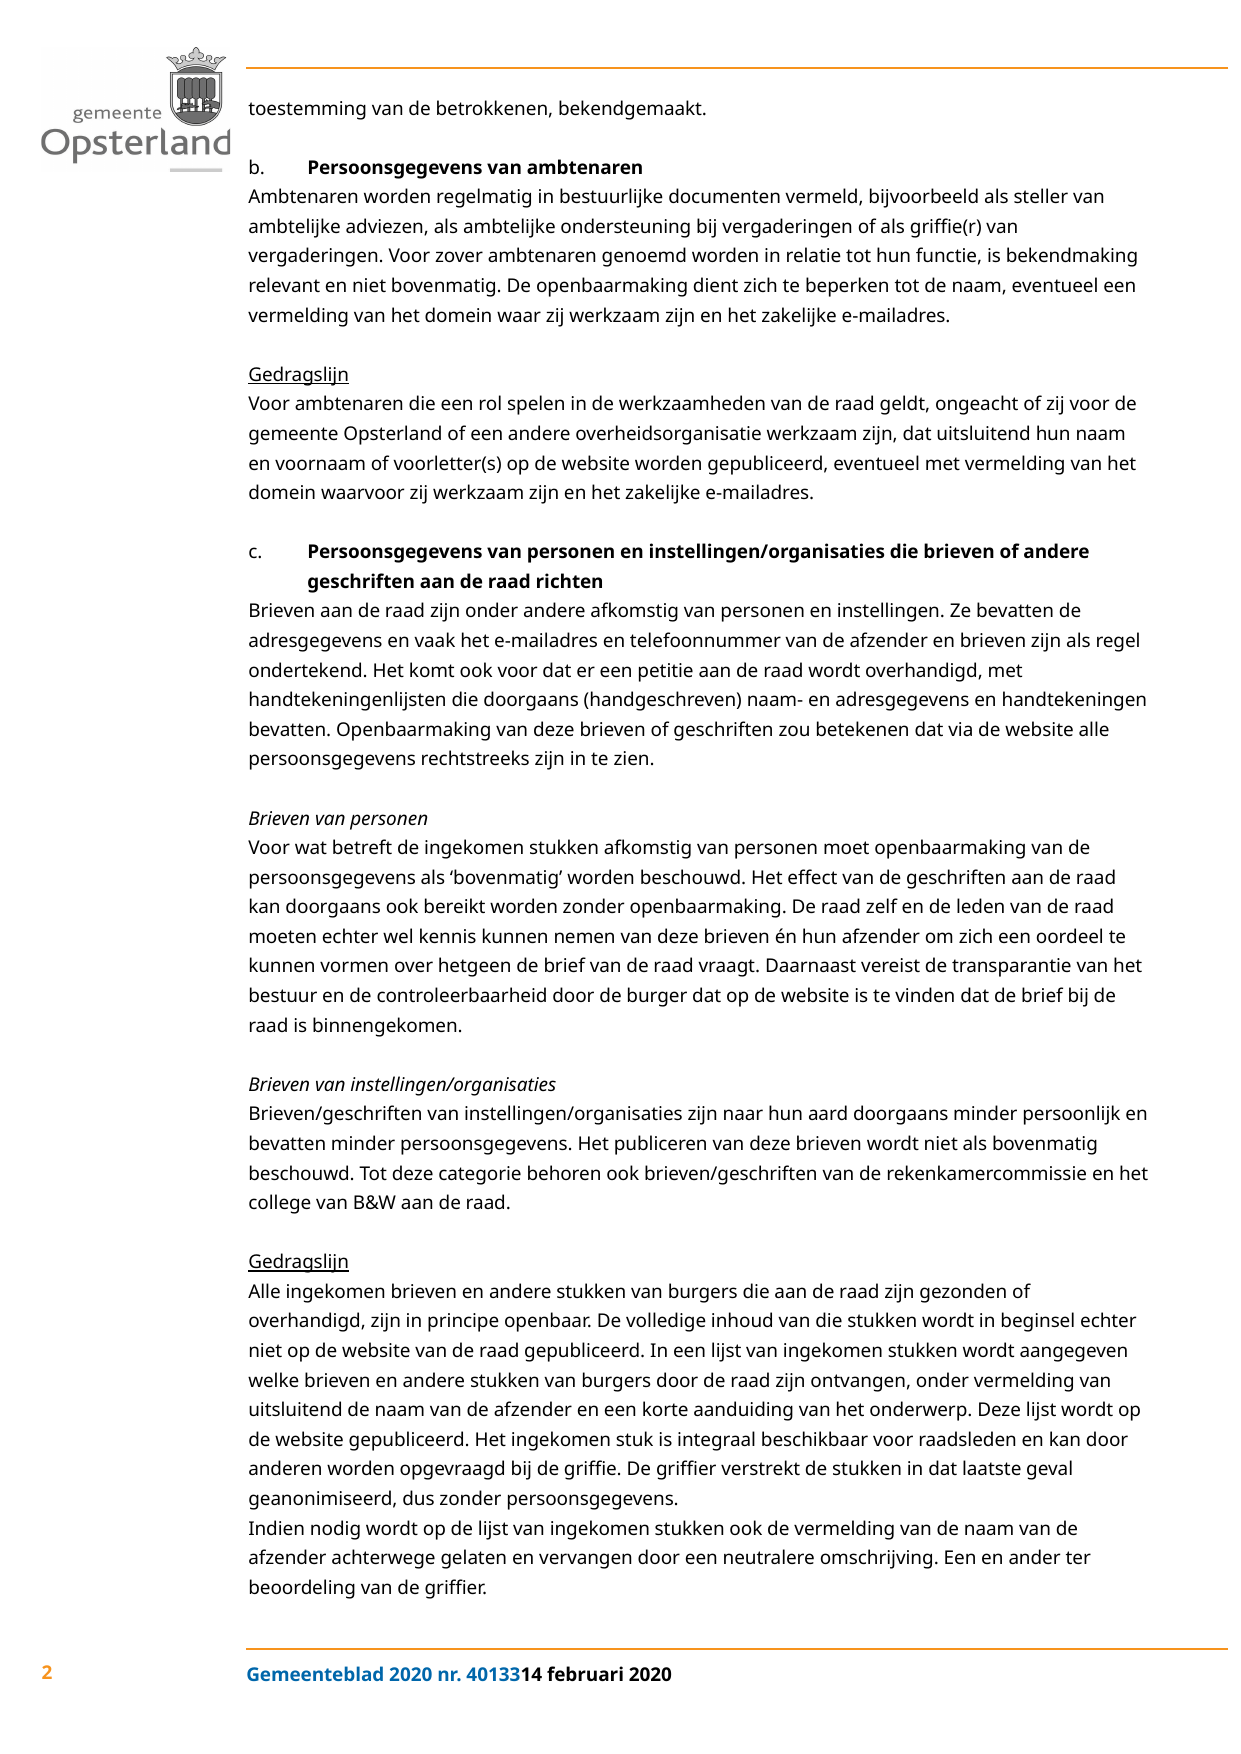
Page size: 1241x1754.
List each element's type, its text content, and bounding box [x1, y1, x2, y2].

list Persoonsgegevens van personen en instellingen/organisaties die brieven of andere geschriften aan de raad richten [248, 538, 1152, 594]
list Persoonsgegevens van ambtenaren [248, 154, 1152, 180]
text Brieven aan de raad zijn onder andere afkomstig van personen en instellingen. Ze bevatten de adresgegevens en vaak het e-mailadres en telefoonnummer van de afzender en brieven zijn als regel ondertekend. Het komt ook voor dat er een petitie aan de raad wordt overhandigd, met handtekeningenlijsten die doorgaans (handgeschreven) naam- en adresgegevens en handtekeningen bevatten. Openbaarmaking van deze brieven of geschriften zou betekenen dat via de website alle persoonsgegevens rechtstreeks zijn in te zien. [248, 598, 1152, 771]
text Voor ambtenaren die een rol spelen in de werkzaamheden van de raad geldt, ongeacht of zij voor de gemeente Opsterland of een andere overheidsorganisatie werkzaam zijn, dat uitsluitend hun naam en voornaam of voorletter(s) op de website worden gepubliceerd, eventueel met vermelding van het domein waarvoor zij werkzaam zijn en het zakelijke e-mailadres. [248, 391, 1152, 505]
text toestemming van de betrokkenen, bekendgemaakt. [248, 95, 1152, 121]
text Voor wat betreft de ingekomen stukken afkomstig van personen moet openbaarmaking van de persoonsgegevens als ‘bovenmatig’ worden beschouwd. Het effect van de geschriften aan de raad kan doorgaans ook bereikt worden zonder openbaarmaking. De raad zelf en de leden van de raad moeten echter wel kennis kunnen nemen van deze brieven én hun afzender om zich een oordeel te kunnen vormen over hetgeen de brief van de raad vraagt. Daarnaast vereist de transparantie van het bestuur en de controleerbaarheid door de burger dat op de website is te vinden dat de brief bij de raad is binnengekomen. [248, 834, 1152, 1038]
text Alle ingekomen brieven en andere stukken van burgers die aan de raad zijn gezonden of overhandigd, zijn in principe openbaar. De volledige inhoud van die stukken wordt in beginsel echter niet op de website van de raad gepubliceerd. In een lijst van ingekomen stukken wordt aangegeven welke brieven en andere stukken van burgers door de raad zijn ontvangen, onder vermelding van uitsluitend de naam van de afzender en een korte aanduiding van het onderwerp. Deze lijst wordt op de website gepubliceerd. Het ingekomen stuk is integraal beschikbaar voor raadsleden en kan door anderen worden opgevraagd bij de griffie. De griffier verstrekt de stukken in dat laatste geval geanonimiseerd, dus zonder persoonsgegevens. [248, 1278, 1152, 1511]
text Indien nodig wordt op de lijst van ingekomen stukken ook de vermelding van de naam van de afzender achterwege gelaten en vervangen door een neutralere omschrijving. Een en ander ter beoordeling van de griffier. [248, 1515, 1152, 1600]
text Brieven/geschriften van instellingen/organisaties zijn naar hun aard doorgaans minder persoonlijk en bevatten minder persoonsgegevens. Het publiceren van deze brieven wordt niet als bovenmatig beschouwd. Tot deze categorie behoren ook brieven/geschriften van de rekenkamercommissie en het college van B&W aan de raad. [248, 1101, 1152, 1215]
text Gedragslijn [248, 1248, 1152, 1274]
text Gedragslijn [248, 361, 1152, 387]
text Brieven van personen [248, 805, 1152, 831]
text Ambtenaren worden regelmatig in bestuurlijke documenten vermeld, bijvoorbeeld als steller van ambtelijke adviezen, als ambtelijke ondersteuning bij vergaderingen of als griffie(r) van vergaderingen. Voor zover ambtenaren genoemd worden in relatie tot hun functie, is bekendmaking relevant en niet bovenmatig. De openbaarmaking dient zich te beperken tot de naam, eventueel een vermelding van het domein waar zij werkzaam zijn en het zakelijke e-mailadres. [248, 183, 1152, 328]
picture [41, 47, 231, 172]
text Brieven van instellingen/organisaties [248, 1071, 1152, 1097]
